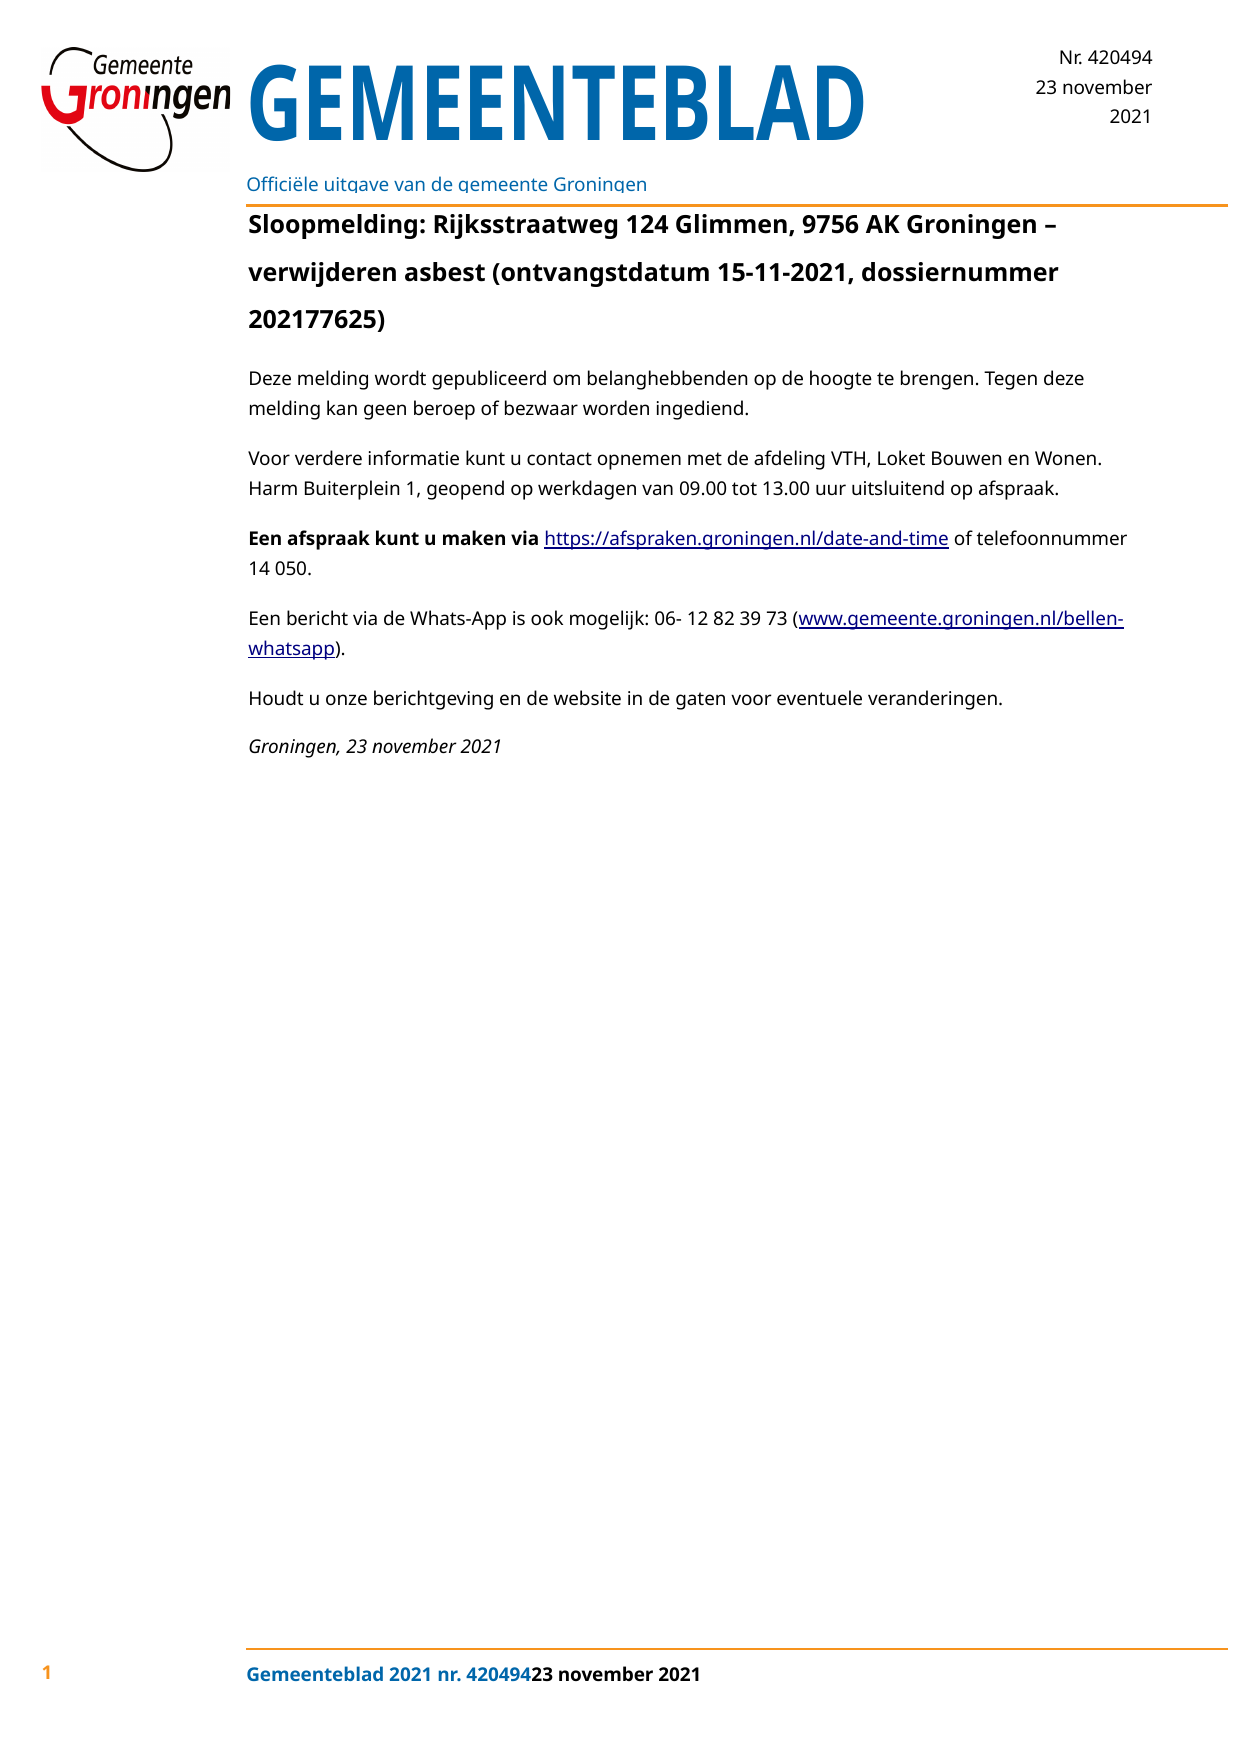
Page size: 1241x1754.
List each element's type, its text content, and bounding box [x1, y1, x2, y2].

text Groningen, 23 november 2021 [248, 733, 1152, 759]
text Voor verdere informatie kunt u contact opnemen met de afdeling VTH, Loket Bouwen en Wonen. Harm Buiterplein 1, geopend op werkdagen van 09.00 tot 13.00 uur uitsluitend op afspraak. [248, 446, 1152, 501]
text Houdt u onze berichtgeving en de website in de gaten voor eventuele veranderingen. [248, 686, 1152, 711]
text Deze melding wordt gepubliceerd om belanghebbenden op de hoogte te brengen. Tegen deze melding kan geen beroep of bezwaar worden ingediend. [248, 366, 1152, 421]
text Een afspraak kunt u maken via https://afspraken.groningen.nl/date-and-time of telefoonnummer 14 050. [248, 526, 1152, 581]
text Sloopmelding: Rijksstraatweg 124 Glimmen, 9756 AK Groningen – verwijderen asbest (ontvangstdatum 15-11-2021, dossiernummer 202177625) [248, 207, 1152, 336]
text Een bericht via de Whats-App is ook mogelijk: 06- 12 82 39 73 (www.gemeente.groningen.nl/bellen-whatsapp). [248, 606, 1152, 661]
picture [41, 47, 231, 172]
